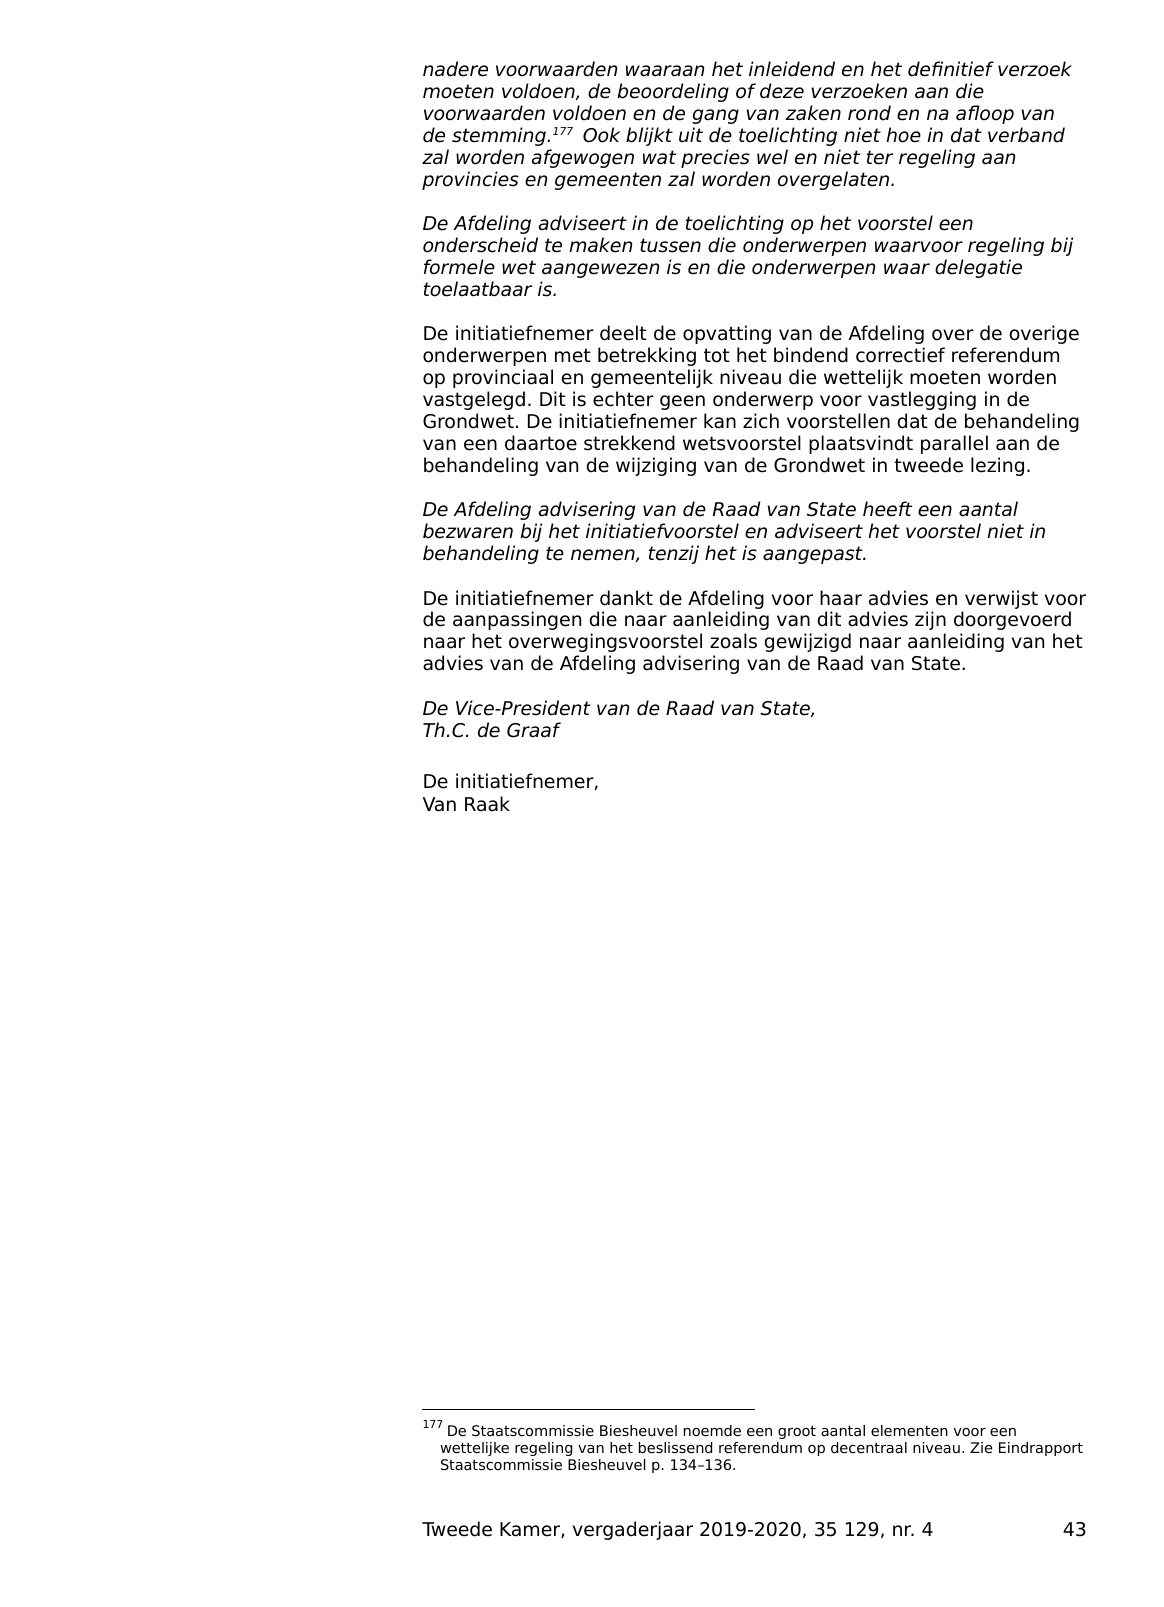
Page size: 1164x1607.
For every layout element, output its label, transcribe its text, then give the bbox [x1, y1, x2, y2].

text De Vice-President van de Raad van State, [422, 697, 1087, 719]
text nadere voorwaarden waaraan het inleidend en het definitief verzoek moeten voldoen, de beoordeling of deze verzoeken aan die voorwaarden voldoen en de gang van zaken rond en na afloop van de stemming. Ook blijkt uit de toelichting niet hoe in dat verband zal worden afgewogen wat precies wel en niet ter regeling aan provincies en gemeenten zal worden overgelaten. [422, 59, 1087, 191]
text De initiatiefnemer, Van Raak [422, 771, 1087, 815]
text De initiatiefnemer deelt de opvatting van de Afdeling over de overige onderwerpen met betrekking tot het bindend correctief referendum op provinciaal en gemeentelijk niveau die wettelijk moeten worden vastgelegd. Dit is echter geen onderwerp voor vastlegging in de Grondwet. De initiatiefnemer kan zich voorstellen dat de behandeling van een daartoe strekkend wetsvoorstel plaatsvindt parallel aan de behandeling van de wijziging van de Grondwet in tweede lezing. [422, 323, 1087, 477]
text De Afdeling advisering van de Raad van State heeft een aantal bezwaren bij het initiatiefvoorstel en adviseert het voorstel niet in behandeling te nemen, tenzij het is aangepast. [422, 499, 1087, 565]
text De initiatiefnemer dankt de Afdeling voor haar advies en verwijst voor de aanpassingen die naar aanleiding van dit advies zijn doorgevoerd naar het overwegingsvoorstel zoals gewijzigd naar aanleiding van het advies van de Afdeling advisering van de Raad van State. [422, 587, 1087, 675]
text De Afdeling adviseert in de toelichting op het voorstel een onderscheid te maken tussen die onderwerpen waarvoor regeling bij formele wet aangewezen is en die onderwerpen waar delegatie toelaatbaar is. [422, 213, 1087, 301]
text Th.C. de Graaf [422, 719, 1087, 741]
text De Staatscommissie Biesheuvel noemde een groot aantal elementen voor een wettelijke regeling van het beslissend referendum op decentraal niveau. Zie Eindrapport Staatscommissie Biesheuvel p. 134–136. [422, 1418, 1087, 1474]
